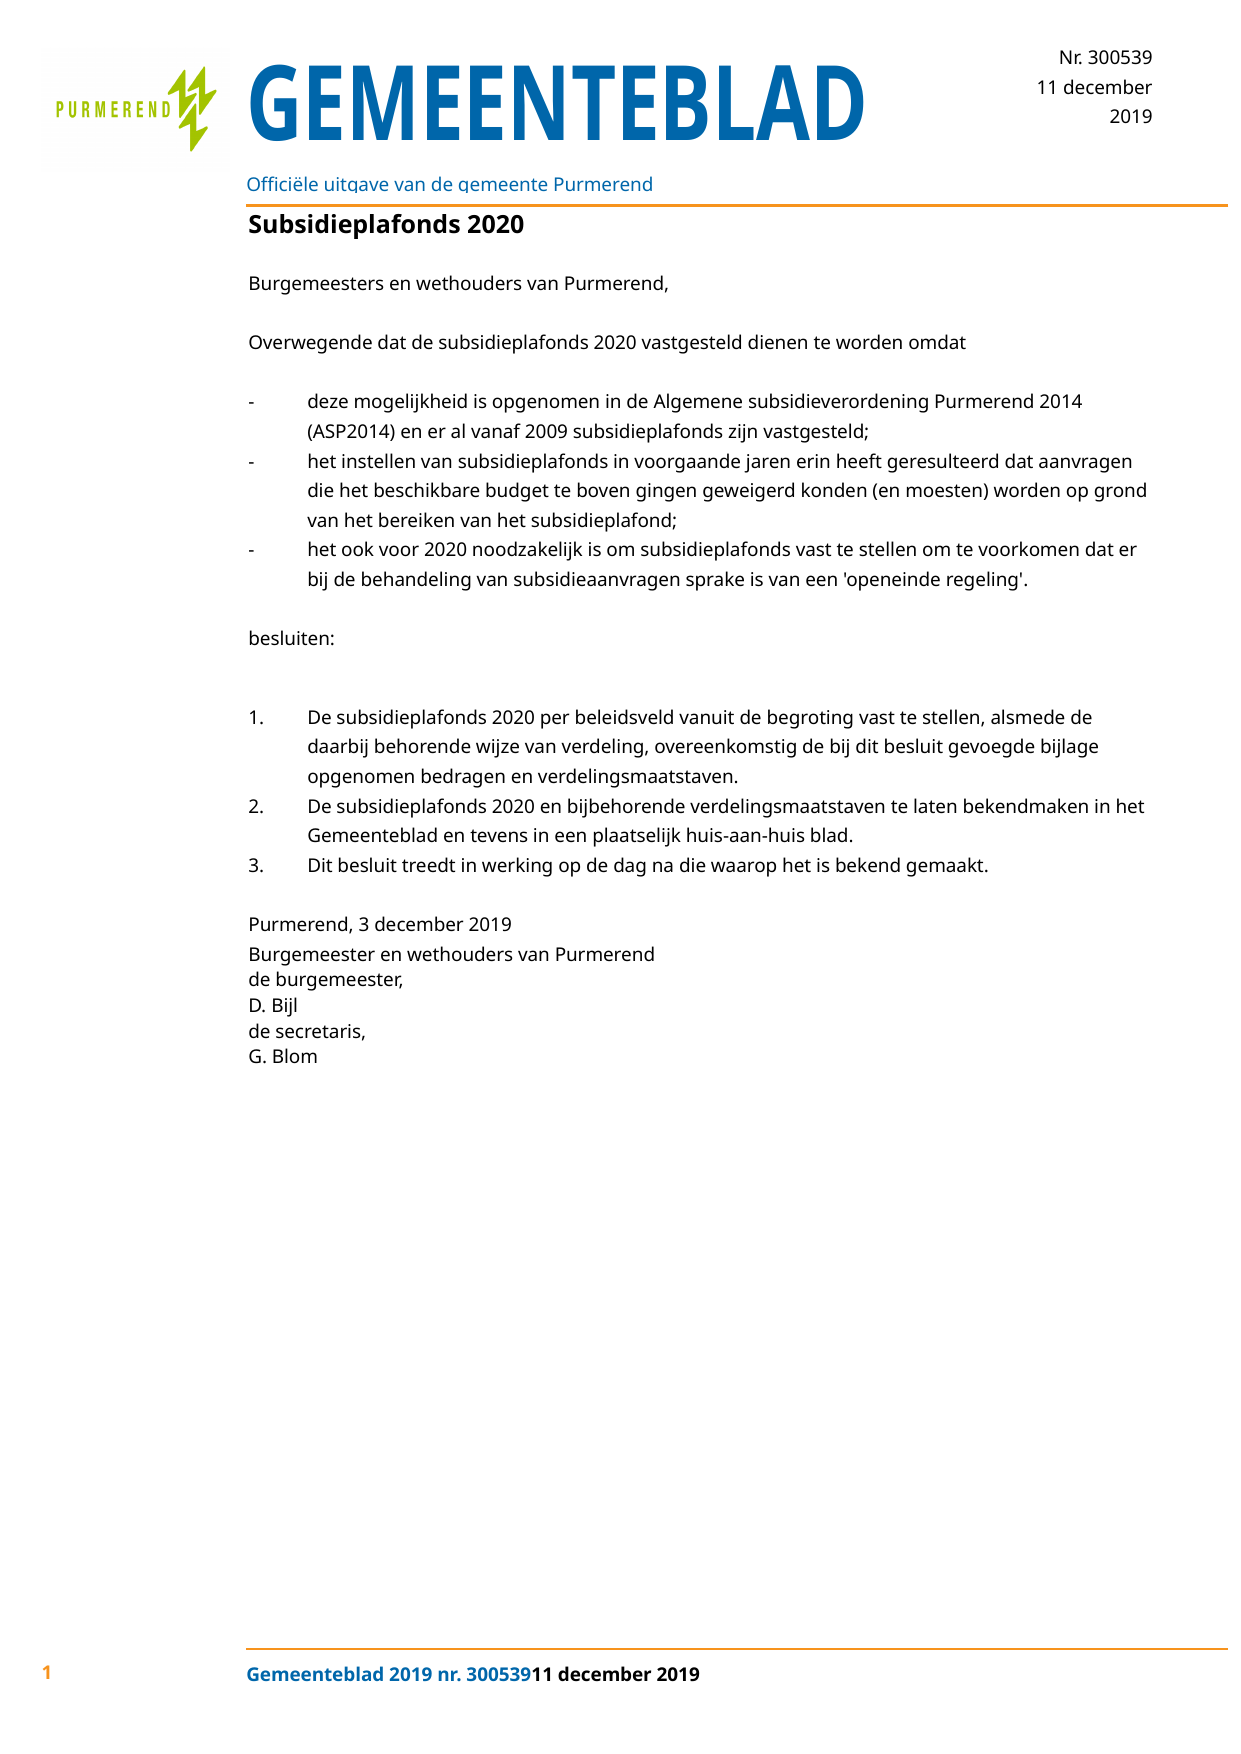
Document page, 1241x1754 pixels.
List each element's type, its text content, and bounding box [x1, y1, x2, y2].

text de secretaris, [248, 1018, 1152, 1044]
list deze mogelijkheid is opgenomen in de Algemene subsidieverordening Purmerend 2014 (ASP2014) en er al vanaf 2009 subsidieplafonds zijn vastgesteld; [248, 389, 1152, 444]
list De subsidieplafonds 2020 en bijbehorende verdelingsmaatstaven te laten bekendmaken in het Gemeenteblad en tevens in een plaatselijk huis-aan-huis blad. [248, 793, 1152, 848]
text Burgemeesters en wethouders van Purmerend, [248, 270, 1152, 296]
text D. Bijl [248, 992, 1152, 1018]
text Overwegende dat de subsidieplafonds 2020 vastgesteld dienen te worden omdat [248, 329, 1152, 355]
picture [41, 47, 231, 172]
text de burgemeester, [248, 967, 1152, 992]
list De subsidieplafonds 2020 per beleidsveld vanuit de begroting vast te stellen, alsmede de daarbij behorende wijze van verdeling, overeenkomstig de bij dit besluit gevoegde bijlage opgenomen bedragen en verdelingsmaatstaven. [248, 704, 1152, 789]
list Dit besluit treedt in werking op de dag na die waarop het is bekend gemaakt. [248, 852, 1152, 878]
text besluiten: [248, 625, 1152, 651]
text G. Blom [248, 1044, 1152, 1069]
text Subsidieplafonds 2020 [248, 207, 1152, 241]
text Purmerend, 3 december 2019 [248, 911, 1152, 937]
list het ook voor 2020 noodzakelijk is om subsidieplafonds vast te stellen om te voorkomen dat er bij de behandeling van subsidieaanvragen sprake is van een 'openeinde regeling'. [248, 537, 1152, 592]
text Burgemeester en wethouders van Purmerend [248, 941, 1152, 967]
list het instellen van subsidieplafonds in voorgaande jaren erin heeft geresulteerd dat aanvragen die het beschikbare budget te boven gingen geweigerd konden (en moesten) worden op grond van het bereiken van het subsidieplafond; [248, 448, 1152, 533]
